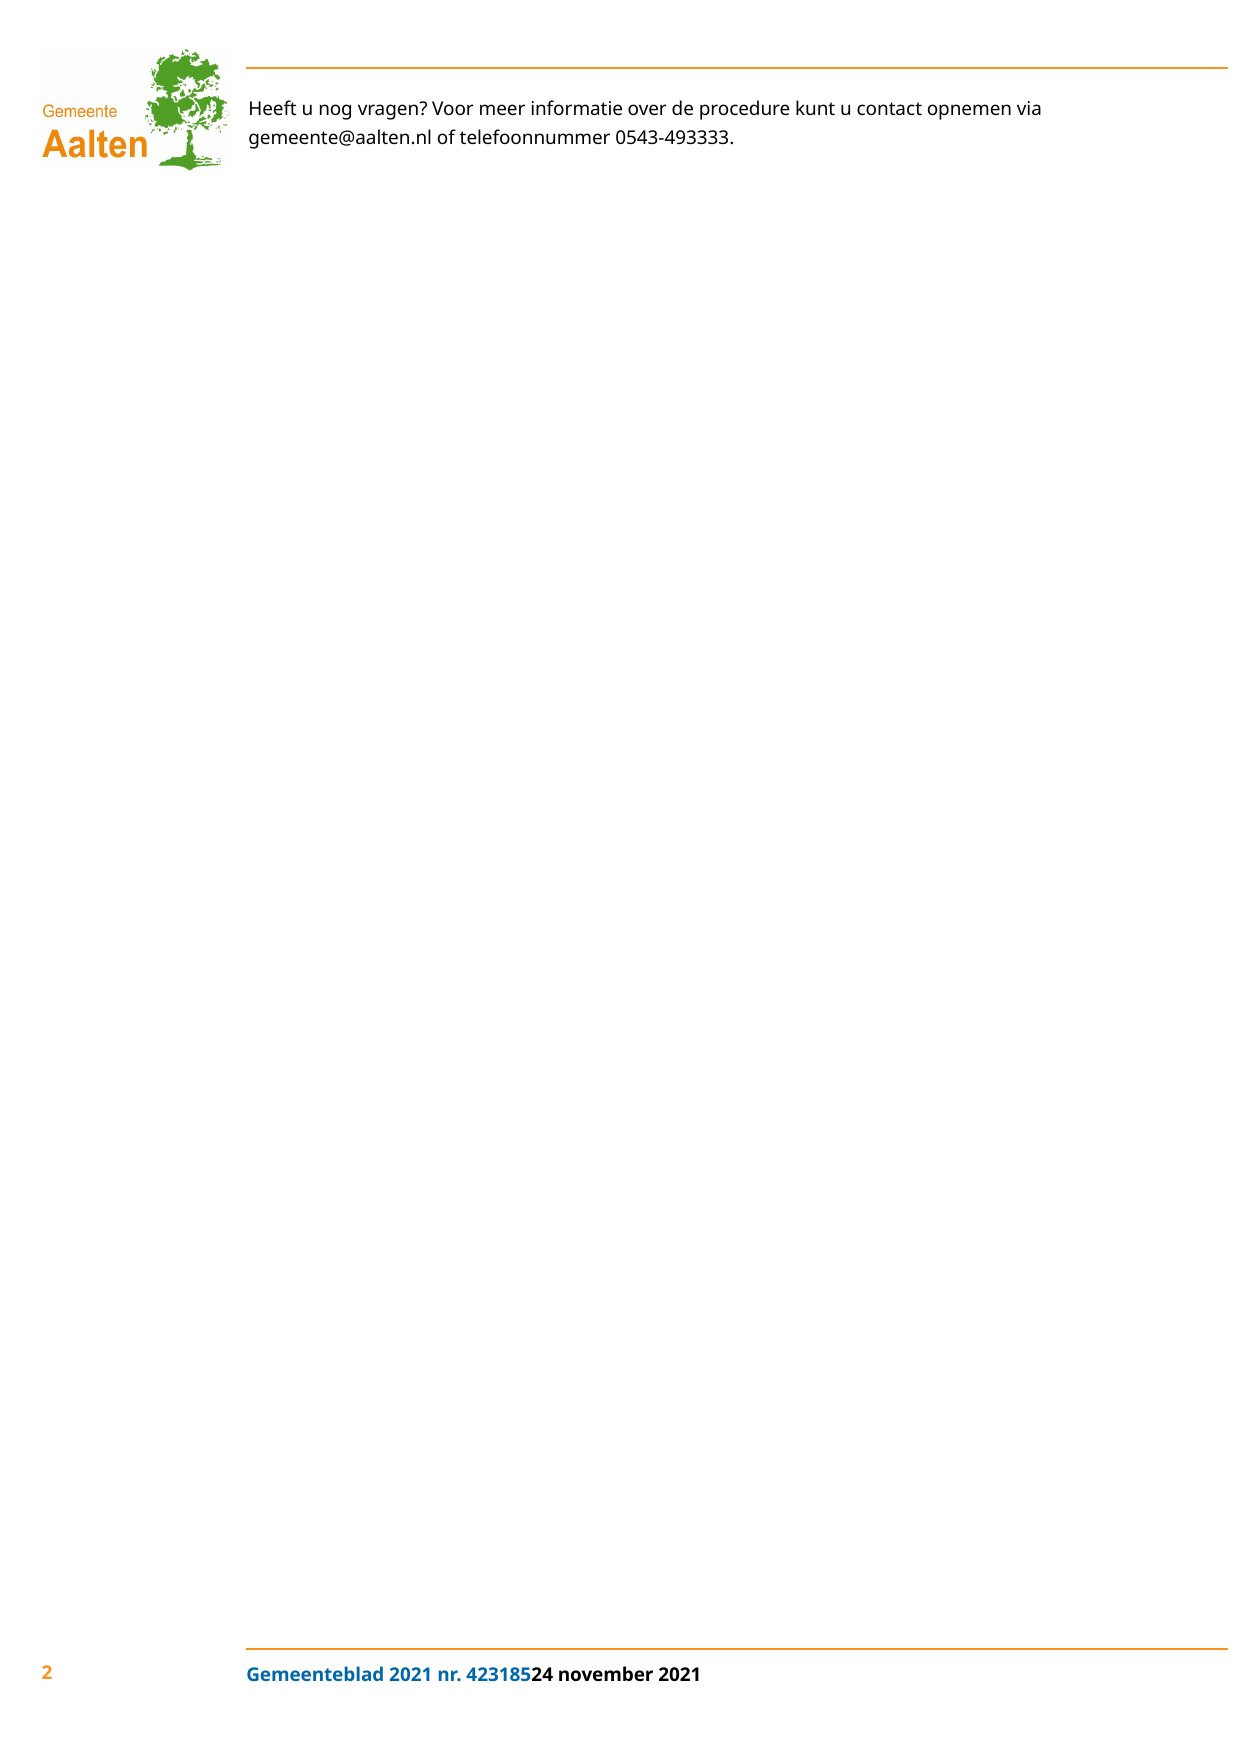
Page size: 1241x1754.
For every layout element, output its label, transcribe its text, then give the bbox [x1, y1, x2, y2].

picture [41, 47, 231, 172]
text Heeft u nog vragen? Voor meer informatie over de procedure kunt u contact opnemen via gemeente@aalten.nl of telefoonnummer 0543-493333. [248, 95, 1152, 150]
